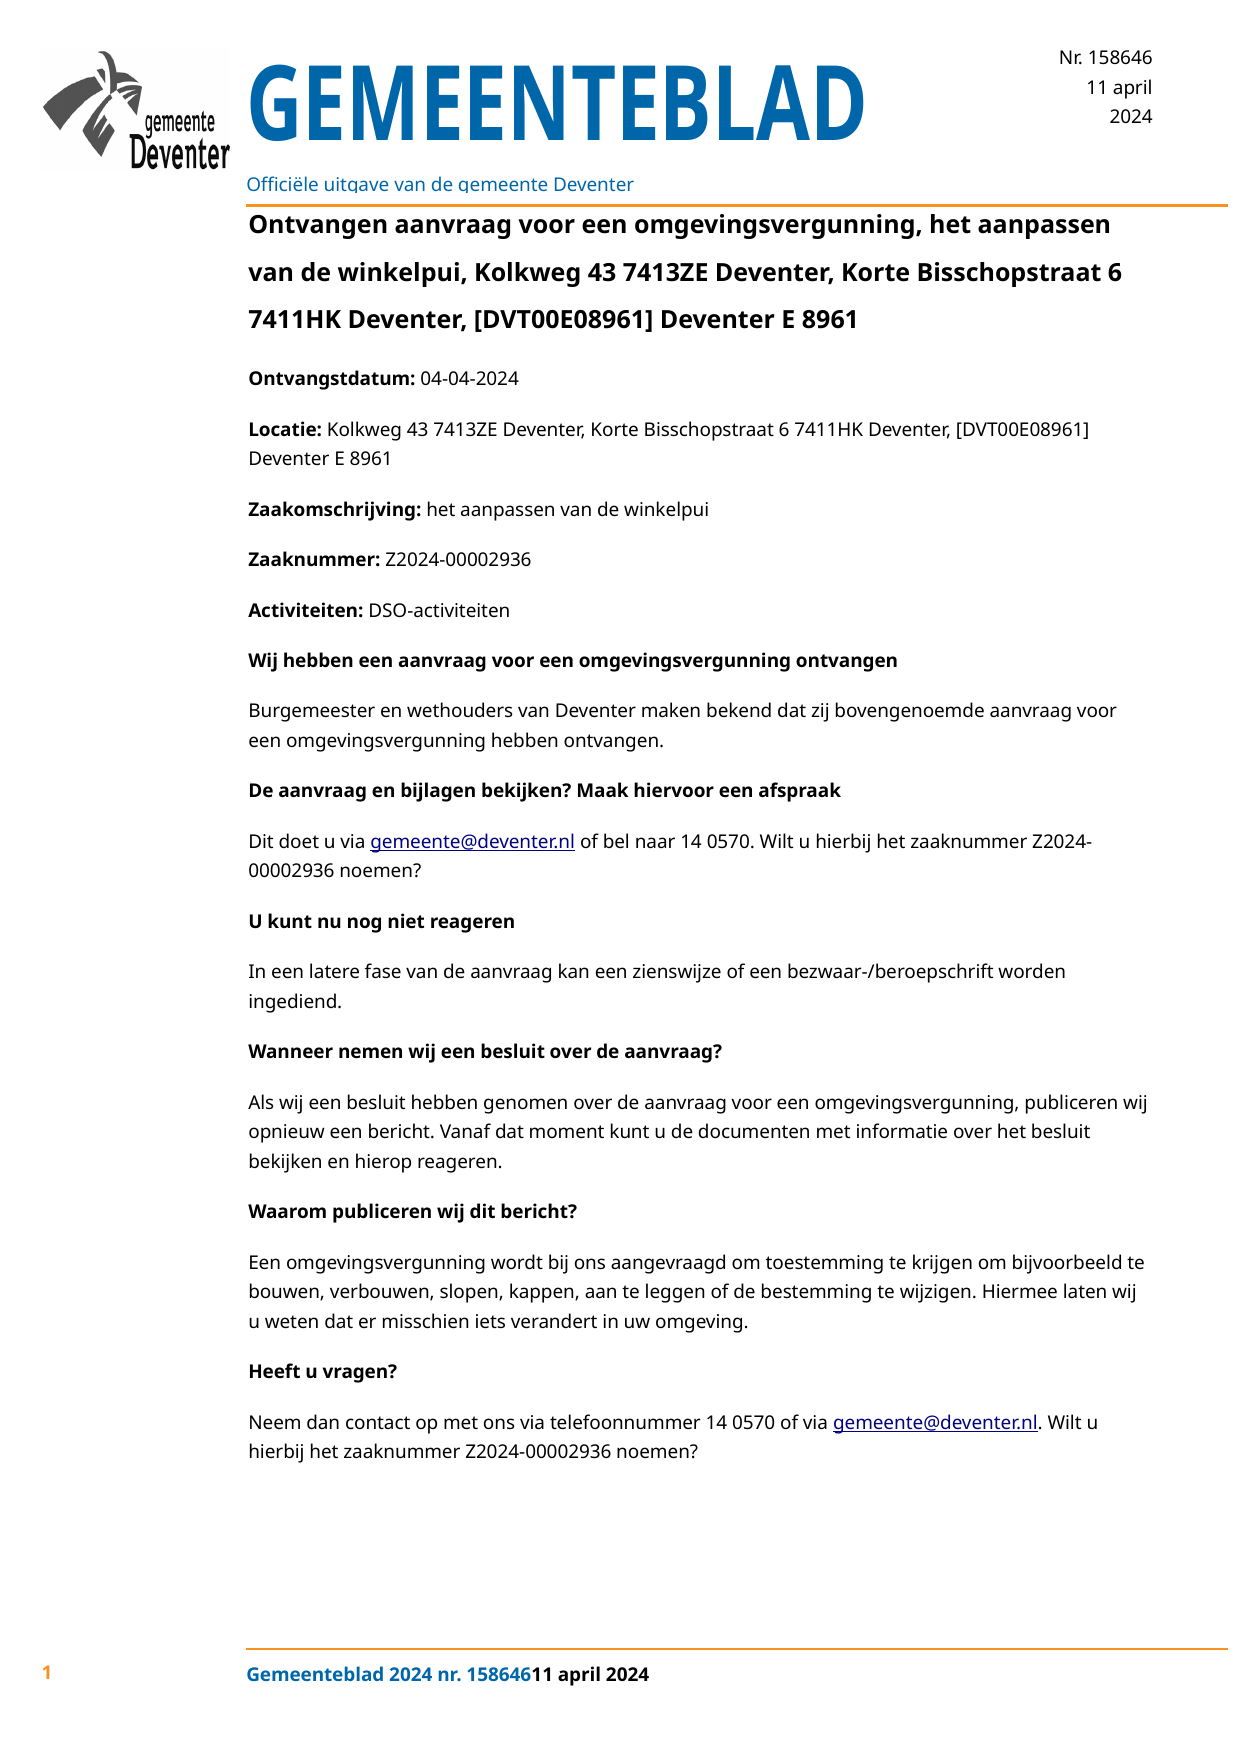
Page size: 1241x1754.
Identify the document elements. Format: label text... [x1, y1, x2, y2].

text Heeft u vragen? [248, 1358, 1152, 1384]
text In een latere fase van de aanvraag kan een zienswijze of een bezwaar-/beroepschrift worden ingediend. [248, 958, 1152, 1014]
text Ontvangen aanvraag voor een omgevingsvergunning, het aanpassen van de winkelpui, Kolkweg 43 7413ZE Deventer, Korte Bisschopstraat 6 7411HK Deventer, [DVT00E08961] Deventer E 8961 [248, 207, 1152, 336]
picture [41, 47, 231, 172]
text Burgemeester en wethouders van Deventer maken bekend dat zij bovengenoemde aanvraag voor een omgevingsvergunning hebben ontvangen. [248, 698, 1152, 753]
text De aanvraag en bijlagen bekijken? Maak hiervoor een afspraak [248, 778, 1152, 803]
text Een omgevingsvergunning wordt bij ons aangevraagd om toestemming te krijgen om bijvoorbeeld te bouwen, verbouwen, slopen, kappen, aan te leggen of de bestemming te wijzigen. Hiermee laten wij u weten dat er misschien iets verandert in uw omgeving. [248, 1249, 1152, 1334]
text Ontvangstdatum: 04-04-2024 [248, 366, 1152, 391]
text Wij hebben een aanvraag voor een omgevingsvergunning ontvangen [248, 647, 1152, 673]
text Waarom publiceren wij dit bericht? [248, 1198, 1152, 1224]
text Zaakomschrijving: het aanpassen van de winkelpui [248, 496, 1152, 522]
text Als wij een besluit hebben genomen over de aanvraag voor een omgevingsvergunning, publiceren wij opnieuw een bericht. Vanaf dat moment kunt u de documenten met informatie over het besluit bekijken en hierop reageren. [248, 1089, 1152, 1174]
text Wanneer nemen wij een besluit over de aanvraag? [248, 1038, 1152, 1064]
text U kunt nu nog niet reageren [248, 908, 1152, 934]
text Activiteiten: DSO-activiteiten [248, 597, 1152, 622]
text Neem dan contact op met ons via telefoonnummer 14 0570 of via gemeente@deventer.nl. Wilt u hierbij het zaaknummer Z2024-00002936 noemen? [248, 1409, 1152, 1464]
text Zaaknummer: Z2024-00002936 [248, 546, 1152, 572]
text Dit doet u via gemeente@deventer.nl of bel naar 14 0570. Wilt u hierbij het zaaknummer Z2024-00002936 noemen? [248, 828, 1152, 883]
text Locatie: Kolkweg 43 7413ZE Deventer, Korte Bisschopstraat 6 7411HK Deventer, [DVT00E08961] Deventer E 8961 [248, 416, 1152, 471]
